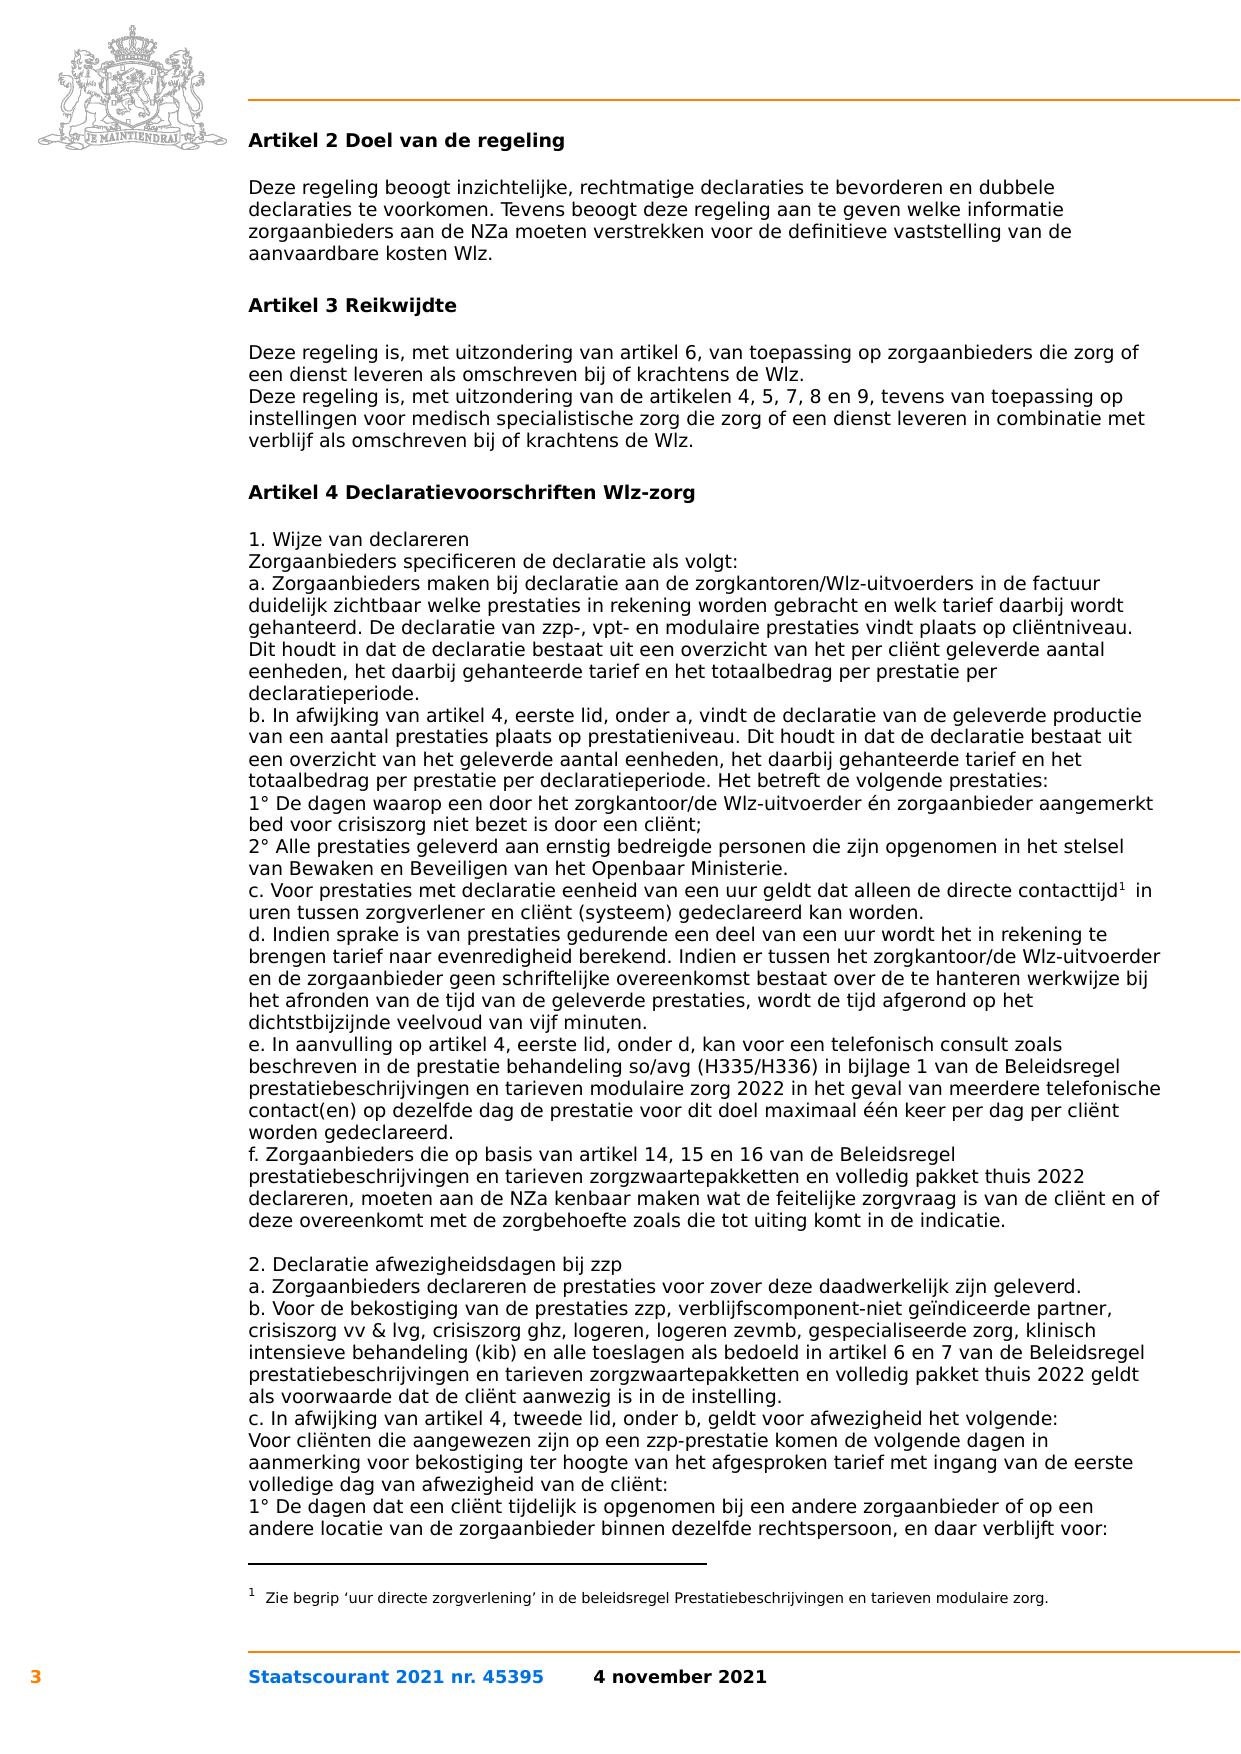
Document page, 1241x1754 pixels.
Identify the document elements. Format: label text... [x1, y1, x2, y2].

text b. In afwijking van artikel 4, eerste lid, onder a, vindt de declaratie van de geleverde productie van een aantal prestaties plaats op prestatieniveau. Dit houdt in dat de declaratie bestaat uit een overzicht van het geleverde aantal eenheden, het daarbij gehanteerde tarief en het totaalbedrag per prestatie per declaratieperiode. Het betreft de volgende prestaties: [248, 704, 1163, 792]
text Deze regeling is, met uitzondering van artikel 6, van toepassing op zorgaanbieders die zorg of een dienst leveren als omschreven bij of krachtens de Wlz. [248, 342, 1163, 386]
text e. In aanvulling op artikel 4, eerste lid, onder d, kan voor een telefonisch consult zoals beschreven in de prestatie behandeling so/avg (H335/H336) in bijlage 1 van de Beleidsregel prestatiebeschrijvingen en tarieven modulaire zorg 2022 in het geval van meerdere telefonische contact(en) op dezelfde dag de prestatie voor dit doel maximaal één keer per dag per cliënt worden gedeclareerd. [248, 1034, 1163, 1144]
text 1. Wijze van declareren [248, 529, 1163, 551]
subtitle Artikel 2 Doel van de regeling [248, 130, 1163, 152]
text c. In afwijking van artikel 4, tweede lid, onder b, geldt voor afwezigheid het volgende: [248, 1408, 1163, 1430]
text f. Zorgaanbieders die op basis van artikel 14, 15 en 16 van de Beleidsregel prestatiebeschrijvingen en tarieven zorgzwaartepakketten en volledig pakket thuis 2022 declareren, moeten aan de NZa kenbaar maken wat de feitelijke zorgvraag is van de cliënt en of deze overeenkomt met de zorgbehoefte zoals die tot uiting komt in de indicatie. [248, 1144, 1163, 1232]
text 1° De dagen dat een cliënt tijdelijk is opgenomen bij een andere zorgaanbieder of op een andere locatie van de zorgaanbieder binnen dezelfde rechtspersoon, en daar verblijft voor: [248, 1496, 1163, 1539]
subtitle Artikel 3 Reikwijdte [248, 295, 1163, 317]
text b. Voor de bekostiging van de prestaties zzp, verblijfscomponent-niet geïndiceerde partner, crisiszorg vv & lvg, crisiszorg ghz, logeren, logeren zevmb, gespecialiseerde zorg, klinisch intensieve behandeling (kib) en alle toeslagen als bedoeld in artikel 6 en 7 van de Beleidsregel prestatiebeschrijvingen en tarieven zorgzwaartepakketten en volledig pakket thuis 2022 geldt als voorwaarde dat de cliënt aanwezig is in de instelling. [248, 1298, 1163, 1408]
text Deze regeling is, met uitzondering van de artikelen 4, 5, 7, 8 en 9, tevens van toepassing op instellingen voor medisch specialistische zorg die zorg of een dienst leveren in combinatie met verblijf als omschreven bij of krachtens de Wlz. [248, 386, 1163, 452]
text d. Indien sprake is van prestaties gedurende een deel van een uur wordt het in rekening te brengen tarief naar evenredigheid berekend. Indien er tussen het zorgkantoor/de Wlz-uitvoerder en de zorgaanbieder geen schriftelijke overeenkomst bestaat over de te hanteren werkwijze bij het afronden van de tijd van de geleverde prestaties, wordt de tijd afgerond op het dichtstbijzijnde veelvoud van vijf minuten. [248, 924, 1163, 1034]
text Voor cliënten die aangewezen zijn op een zzp-prestatie komen de volgende dagen in aanmerking voor bekostiging ter hoogte van het afgesproken tarief met ingang van de eerste volledige dag van afwezigheid van de cliënt: [248, 1430, 1163, 1496]
picture [38, 25, 227, 150]
text c. Voor prestaties met declaratie eenheid van een uur geldt dat alleen de directe contacttijd in uren tussen zorgverlener en cliënt (systeem) gedeclareerd kan worden. [248, 880, 1163, 924]
text Deze regeling beoogt inzichtelijke, rechtmatige declaraties te bevorderen en dubbele declaraties te voorkomen. Tevens beoogt deze regeling aan te geven welke informatie zorgaanbieders aan de NZa moeten verstrekken voor de definitieve vaststelling van de aanvaardbare kosten Wlz. [248, 177, 1163, 265]
text Zie begrip ‘uur directe zorgverlening’ in de beleidsregel Prestatiebeschrijvingen en tarieven modulaire zorg. [248, 1586, 1163, 1608]
text 2. Declaratie afwezigheidsdagen bij zzp [248, 1254, 1163, 1276]
subtitle Artikel 4 Declaratievoorschriften Wlz-zorg [248, 482, 1163, 504]
text Zorgaanbieders specificeren de declaratie als volgt: [248, 551, 1163, 573]
text a. Zorgaanbieders maken bij declaratie aan de zorgkantoren/Wlz-uitvoerders in de factuur duidelijk zichtbaar welke prestaties in rekening worden gebracht en welk tarief daarbij wordt gehanteerd. De declaratie van zzp-, vpt- en modulaire prestaties vindt plaats op cliëntniveau. Dit houdt in dat de declaratie bestaat uit een overzicht van het per cliënt geleverde aantal eenheden, het daarbij gehanteerde tarief en het totaalbedrag per prestatie per declaratieperiode. [248, 573, 1163, 704]
text 2° Alle prestaties geleverd aan ernstig bedreigde personen die zijn opgenomen in het stelsel van Bewaken en Beveiligen van het Openbaar Ministerie. [248, 836, 1163, 880]
text a. Zorgaanbieders declareren de prestaties voor zover deze daadwerkelijk zijn geleverd. [248, 1276, 1163, 1298]
text 1° De dagen waarop een door het zorgkantoor/de Wlz-uitvoerder én zorgaanbieder aangemerkt bed voor crisiszorg niet bezet is door een cliënt; [248, 792, 1163, 836]
